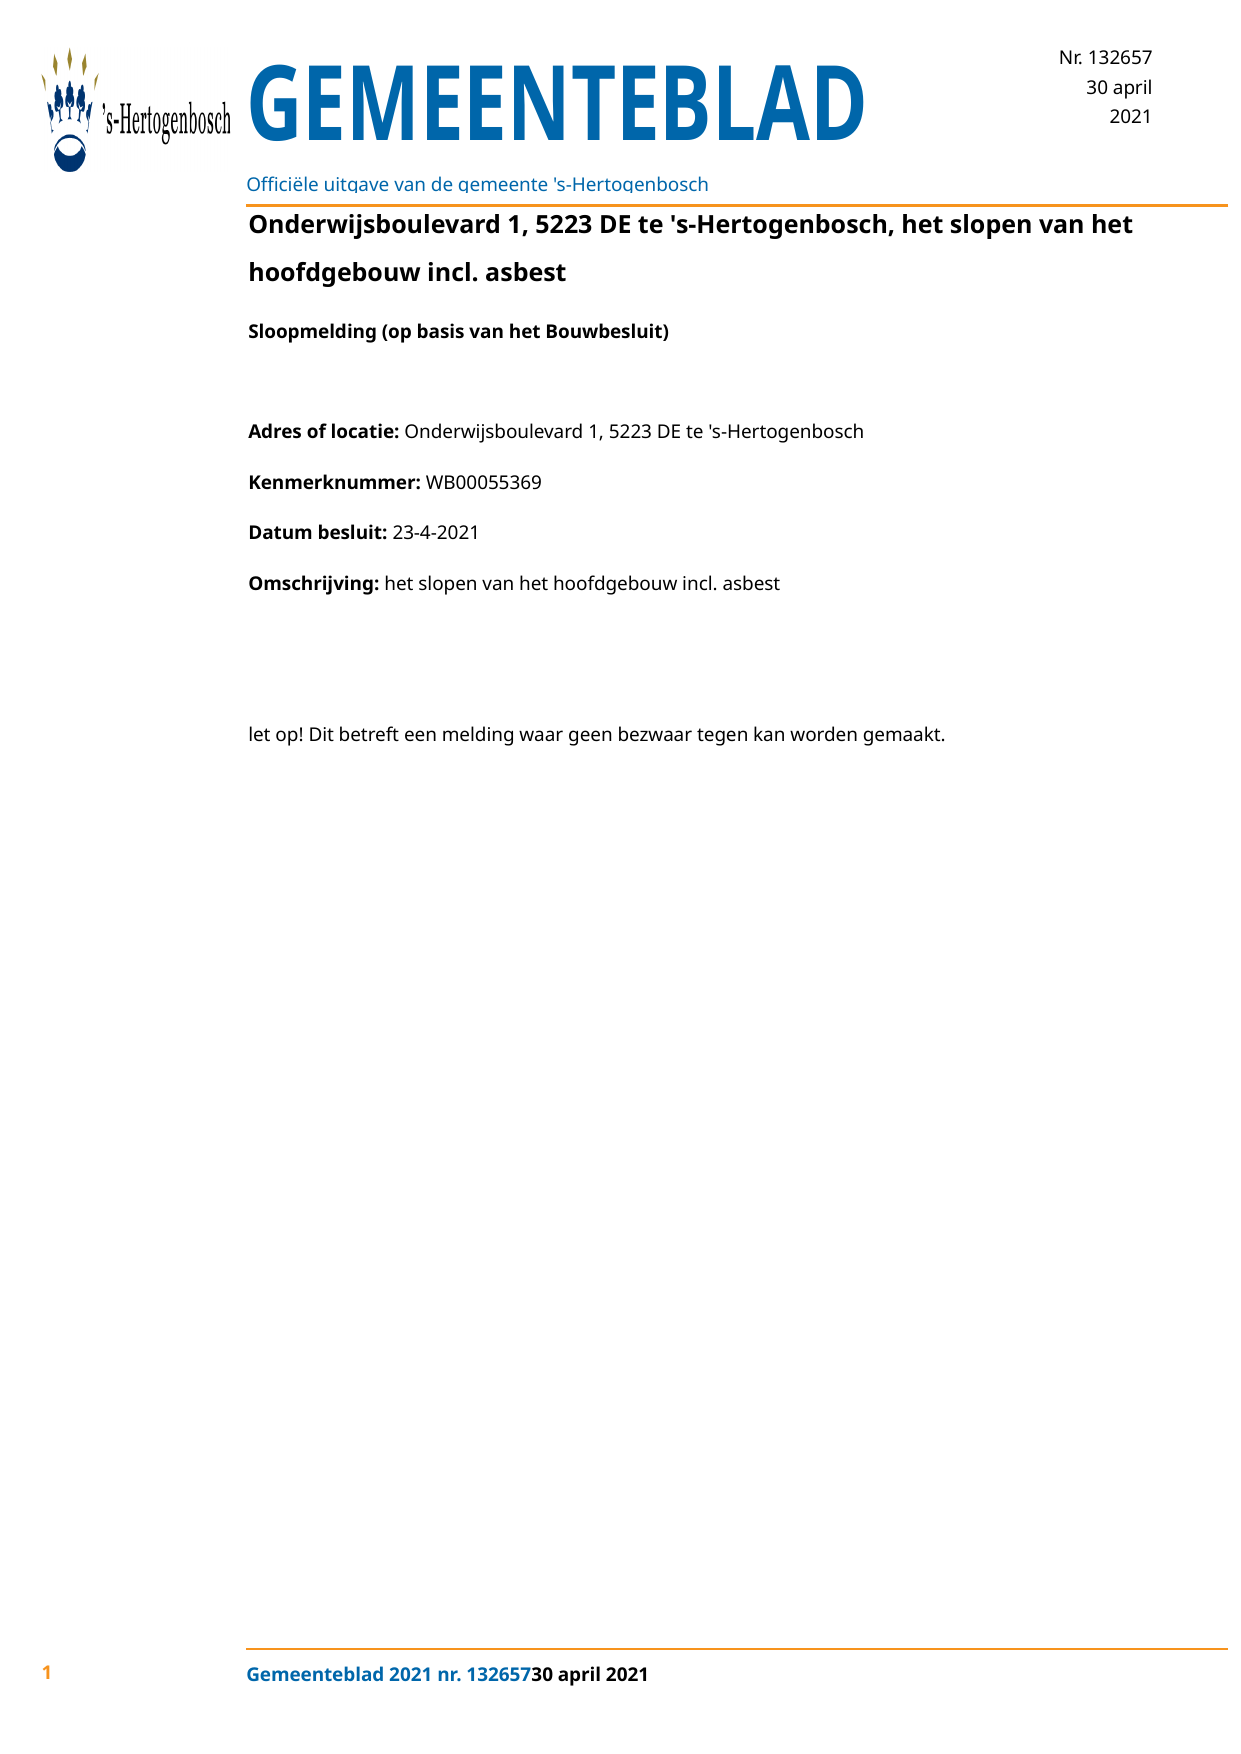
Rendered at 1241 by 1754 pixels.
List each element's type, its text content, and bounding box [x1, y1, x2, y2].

text Kenmerknummer: WB00055369 [248, 469, 1152, 495]
text Sloopmelding (op basis van het Bouwbesluit) [248, 318, 1152, 344]
text Adres of locatie: Onderwijsboulevard 1, 5223 DE te 's-Hertogenbosch [248, 419, 1152, 444]
text Datum besluit: 23-4-2021 [248, 519, 1152, 545]
text Onderwijsboulevard 1, 5223 DE te 's-Hertogenbosch, het slopen van het hoofdgebouw incl. asbest [248, 207, 1152, 288]
text let op! Dit betreft een melding waar geen bezwaar tegen kan worden gemaakt. [248, 721, 1152, 747]
picture [41, 47, 231, 172]
text Omschrijving: het slopen van het hoofdgebouw incl. asbest [248, 570, 1152, 596]
